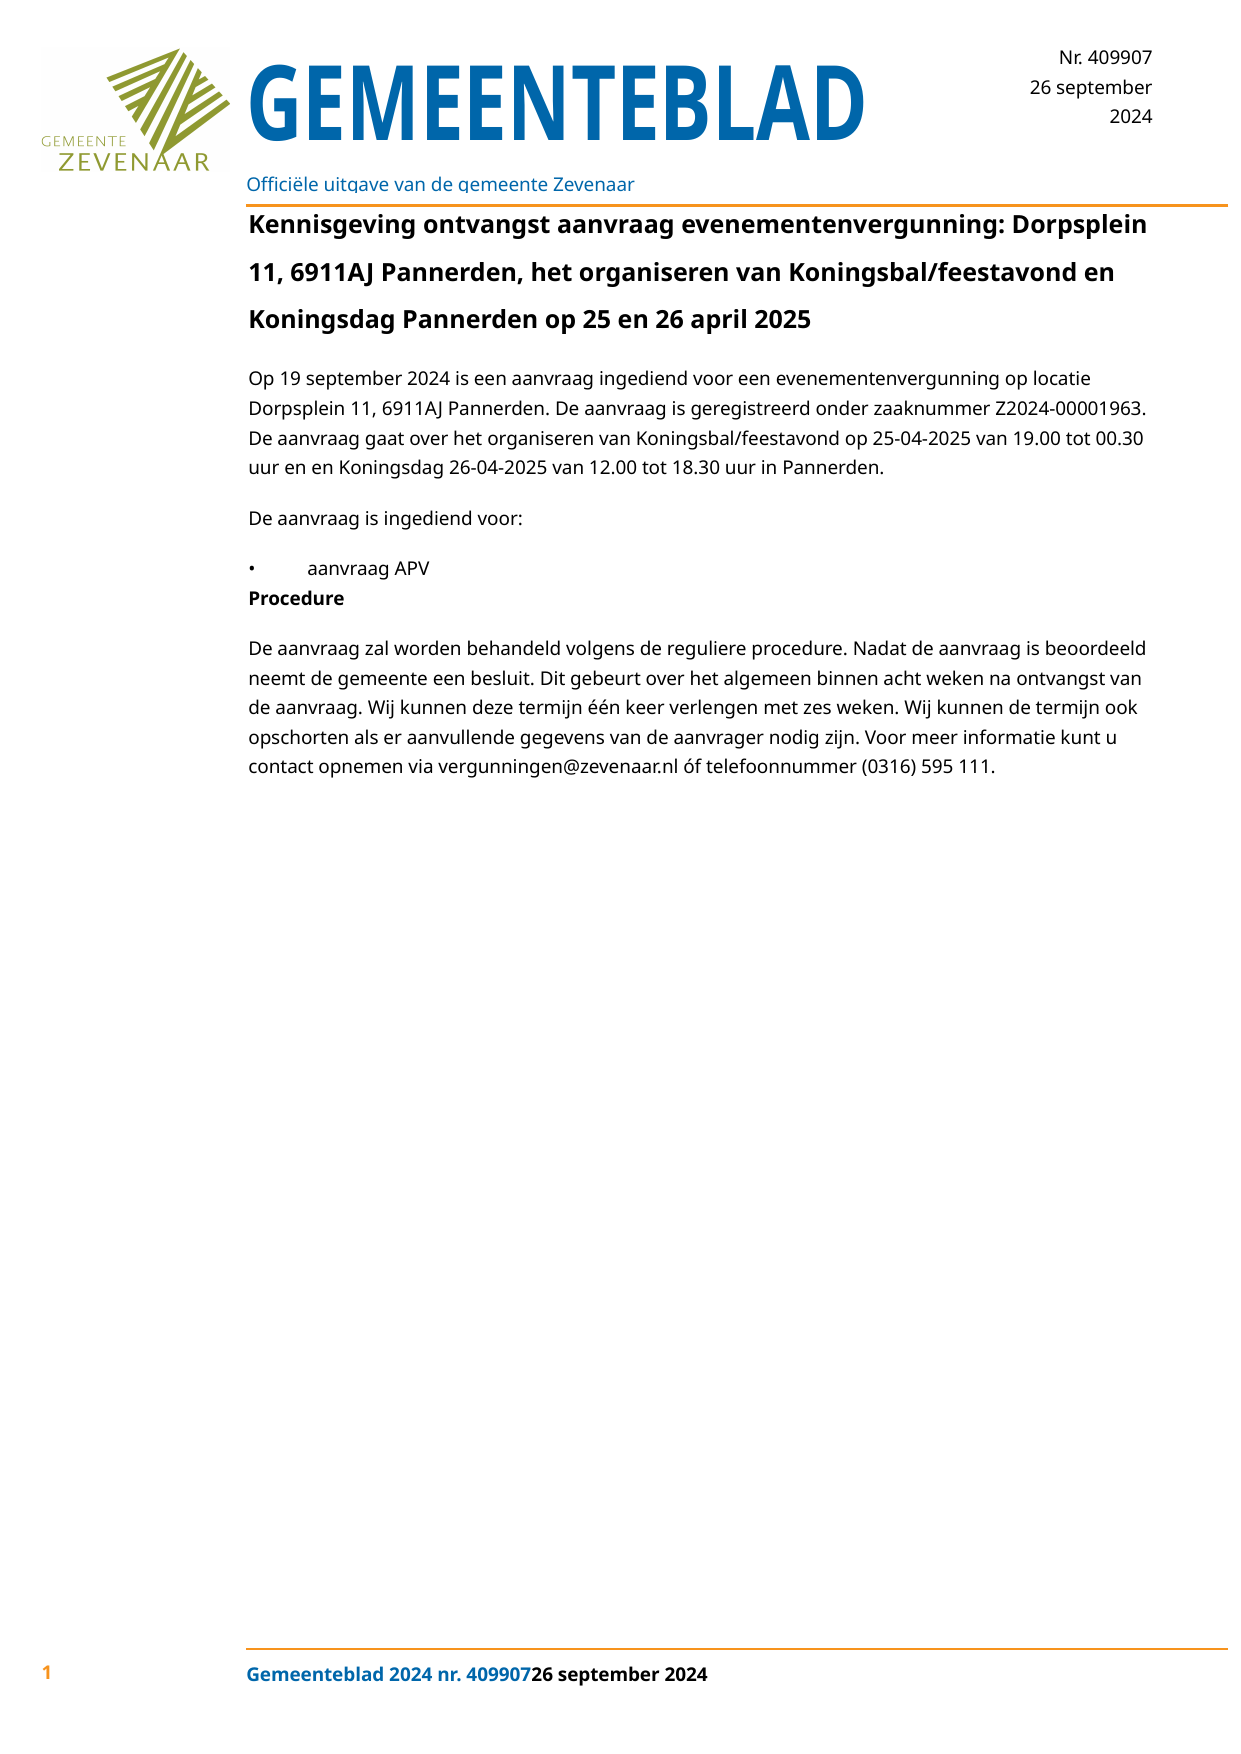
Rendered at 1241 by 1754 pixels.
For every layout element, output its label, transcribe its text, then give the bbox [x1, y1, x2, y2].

text Op 19 september 2024 is een aanvraag ingediend voor een evenementenvergunning op locatie Dorpsplein 11, 6911AJ Pannerden. De aanvraag is geregistreerd onder zaaknummer Z2024-00001963. De aanvraag gaat over het organiseren van Koningsbal/feestavond op 25-04-2025 van 19.00 tot 00.30 uur en en Koningsdag 26-04-2025 van 12.00 tot 18.30 uur in Pannerden. [248, 366, 1152, 480]
text De aanvraag is ingediend voor: [248, 505, 1152, 530]
text Kennisgeving ontvangst aanvraag evenementenvergunning: Dorpsplein 11, 6911AJ Pannerden, het organiseren van Koningsbal/feestavond en Koningsdag Pannerden op 25 en 26 april 2025 [248, 207, 1152, 336]
picture [41, 47, 231, 172]
text De aanvraag zal worden behandeld volgens de reguliere procedure. Nadat de aanvraag is beoordeeld neemt de gemeente een besluit. Dit gebeurt over het algemeen binnen acht weken na ontvangst van de aanvraag. Wij kunnen deze termijn één keer verlengen met zes weken. Wij kunnen de termijn ook opschorten als er aanvullende gegevens van de aanvrager nodig zijn. Voor meer informatie kunt u contact opnemen via vergunningen@zevenaar.nl óf telefoonnummer (0316) 595 111. [248, 635, 1152, 779]
text Procedure [248, 585, 1152, 610]
list aanvraag APV [248, 555, 1152, 581]
